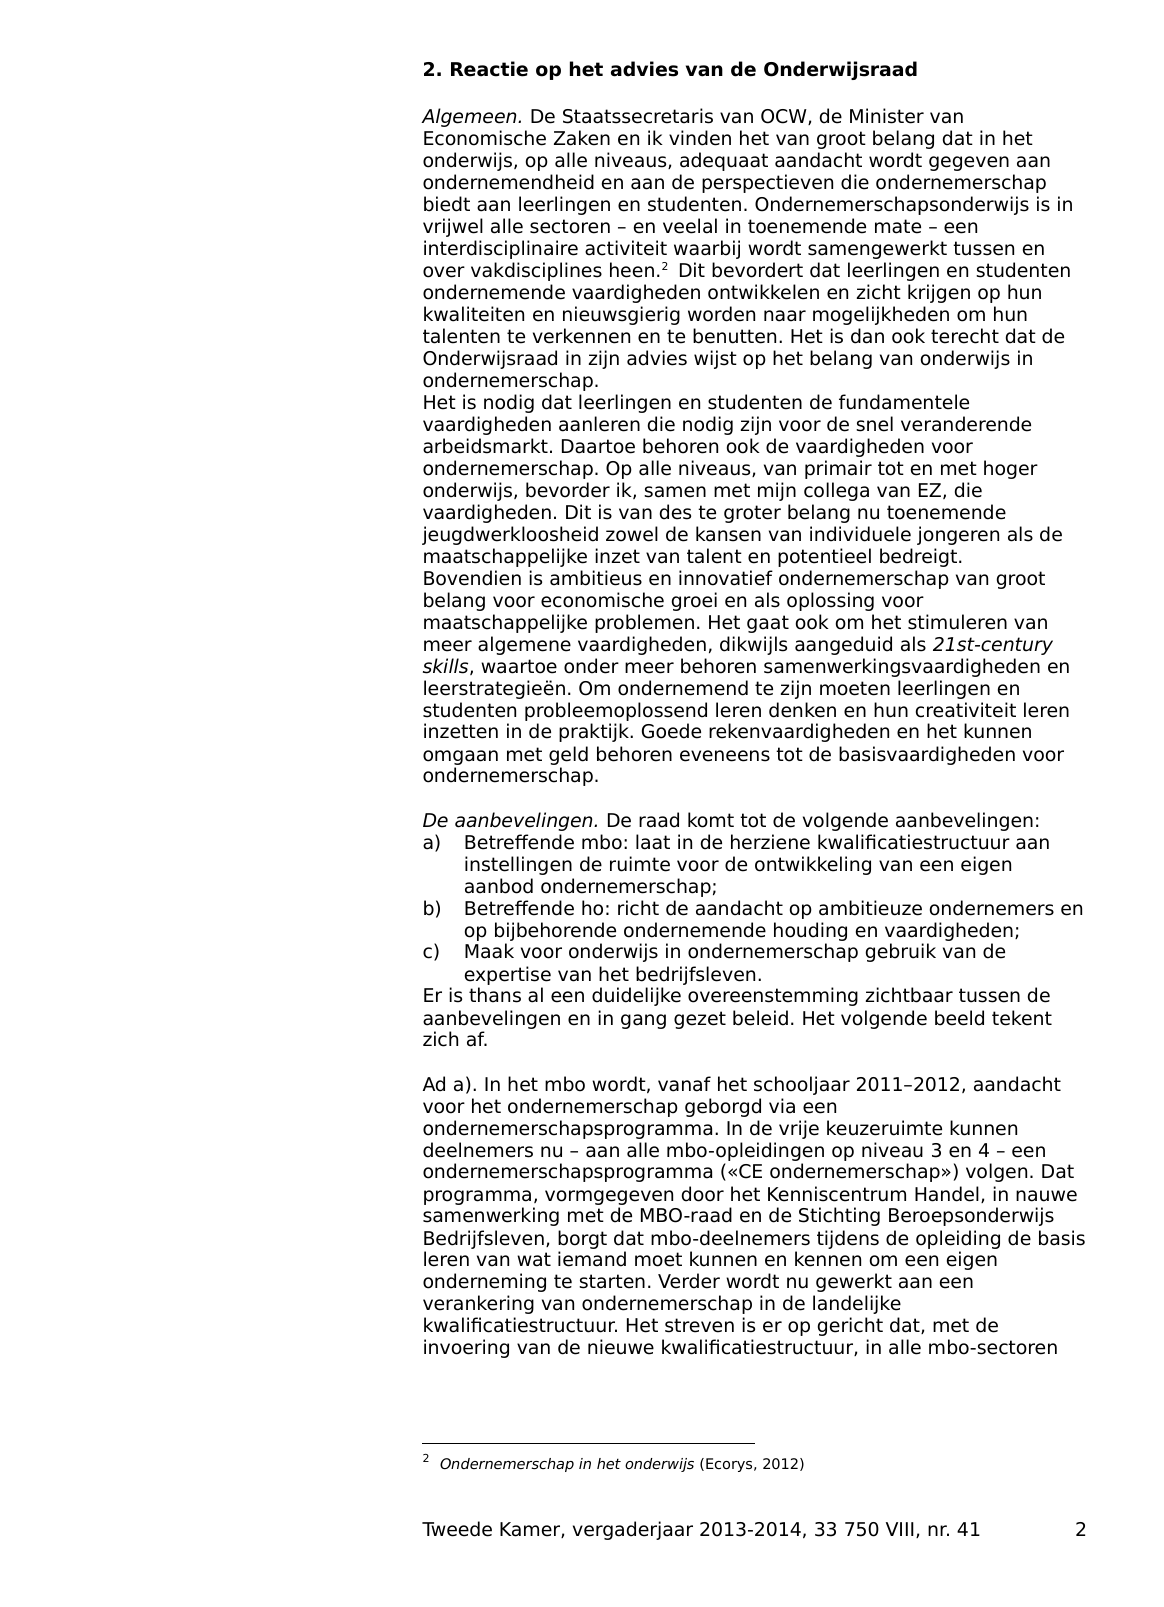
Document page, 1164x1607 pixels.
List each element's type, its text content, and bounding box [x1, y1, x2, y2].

text Ondernemerschap in het onderwijs (Ecorys, 2012) [422, 1452, 1087, 1474]
text b) Betreffende ho: richt de aandacht op ambitieuze ondernemers en op bijbehorende ondernemende houding en vaardigheden; [422, 897, 1087, 941]
text Algemeen. De Staatssecretaris van OCW, de Minister van Economische Zaken en ik vinden het van groot belang dat in het onderwijs, op alle niveaus, adequaat aandacht wordt gegeven aan ondernemendheid en aan de perspectieven die ondernemerschap biedt aan leerlingen en studenten. Ondernemerschapsonderwijs is in vrijwel alle sectoren – en veelal in toenemende mate – een interdisciplinaire activiteit waarbij wordt samengewerkt tussen en over vakdisciplines heen. Dit bevordert dat leerlingen en studenten ondernemende vaardigheden ontwikkelen en zicht krijgen op hun kwaliteiten en nieuwsgierig worden naar mogelijkheden om hun talenten te verkennen en te benutten. Het is dan ook terecht dat de Onderwijsraad in zijn advies wijst op het belang van onderwijs in ondernemerschap. [422, 106, 1087, 392]
text Bovendien is ambitieus en innovatief ondernemerschap van groot belang voor economische groei en als oplossing voor maatschappelijke problemen. Het gaat ook om het stimuleren van meer algemene vaardigheden, dikwijls aangeduid als 21st-century skills, waartoe onder meer behoren samenwerkingsvaardigheden en leerstrategieën. Om ondernemend te zijn moeten leerlingen en studenten probleemoplossend leren denken en hun creativiteit leren inzetten in de praktijk. Goede rekenvaardigheden en het kunnen omgaan met geld behoren eveneens tot de basisvaardigheden voor ondernemerschap. [422, 568, 1087, 787]
text Het is nodig dat leerlingen en studenten de fundamentele vaardigheden aanleren die nodig zijn voor de snel veranderende arbeidsmarkt. Daartoe behoren ook de vaardigheden voor ondernemerschap. Op alle niveaus, van primair tot en met hoger onderwijs, bevorder ik, samen met mijn collega van EZ, die vaardigheden. Dit is van des te groter belang nu toenemende jeugdwerkloosheid zowel de kansen van individuele jongeren als de maatschappelijke inzet van talent en potentieel bedreigt. [422, 392, 1087, 568]
text c) Maak voor onderwijs in ondernemerschap gebruik van de expertise van het bedrijfsleven. [422, 941, 1087, 985]
subtitle 2. Reactie op het advies van de Onderwijsraad [422, 59, 1087, 81]
text a) Betreffende mbo: laat in de herziene kwalificatiestructuur aan instellingen de ruimte voor de ontwikkeling van een eigen aanbod ondernemerschap; [422, 832, 1087, 897]
text Er is thans al een duidelijke overeenstemming zichtbaar tussen de aanbevelingen en in gang gezet beleid. Het volgende beeld tekent zich af. [422, 985, 1087, 1051]
text Ad a). In het mbo wordt, vanaf het schooljaar 2011–2012, aandacht voor het ondernemerschap geborgd via een ondernemerschapsprogramma. In de vrije keuzeruimte kunnen deelnemers nu – aan alle mbo-opleidingen op niveau 3 en 4 – een ondernemerschapsprogramma («CE ondernemerschap») volgen. Dat programma, vormgegeven door het Kenniscentrum Handel, in nauwe samenwerking met de MBO-raad en de Stichting Beroepsonderwijs Bedrijfsleven, borgt dat mbo-deelnemers tijdens de opleiding de basis leren van wat iemand moet kunnen en kennen om een eigen onderneming te starten. Verder wordt nu gewerkt aan een verankering van ondernemerschap in de landelijke kwalificatiestructuur. Het streven is er op gericht dat, met de invoering van de nieuwe kwalificatiestructuur, in alle mbo-sectoren [422, 1073, 1087, 1359]
text De aanbevelingen. De raad komt tot de volgende aanbevelingen: [422, 809, 1087, 832]
